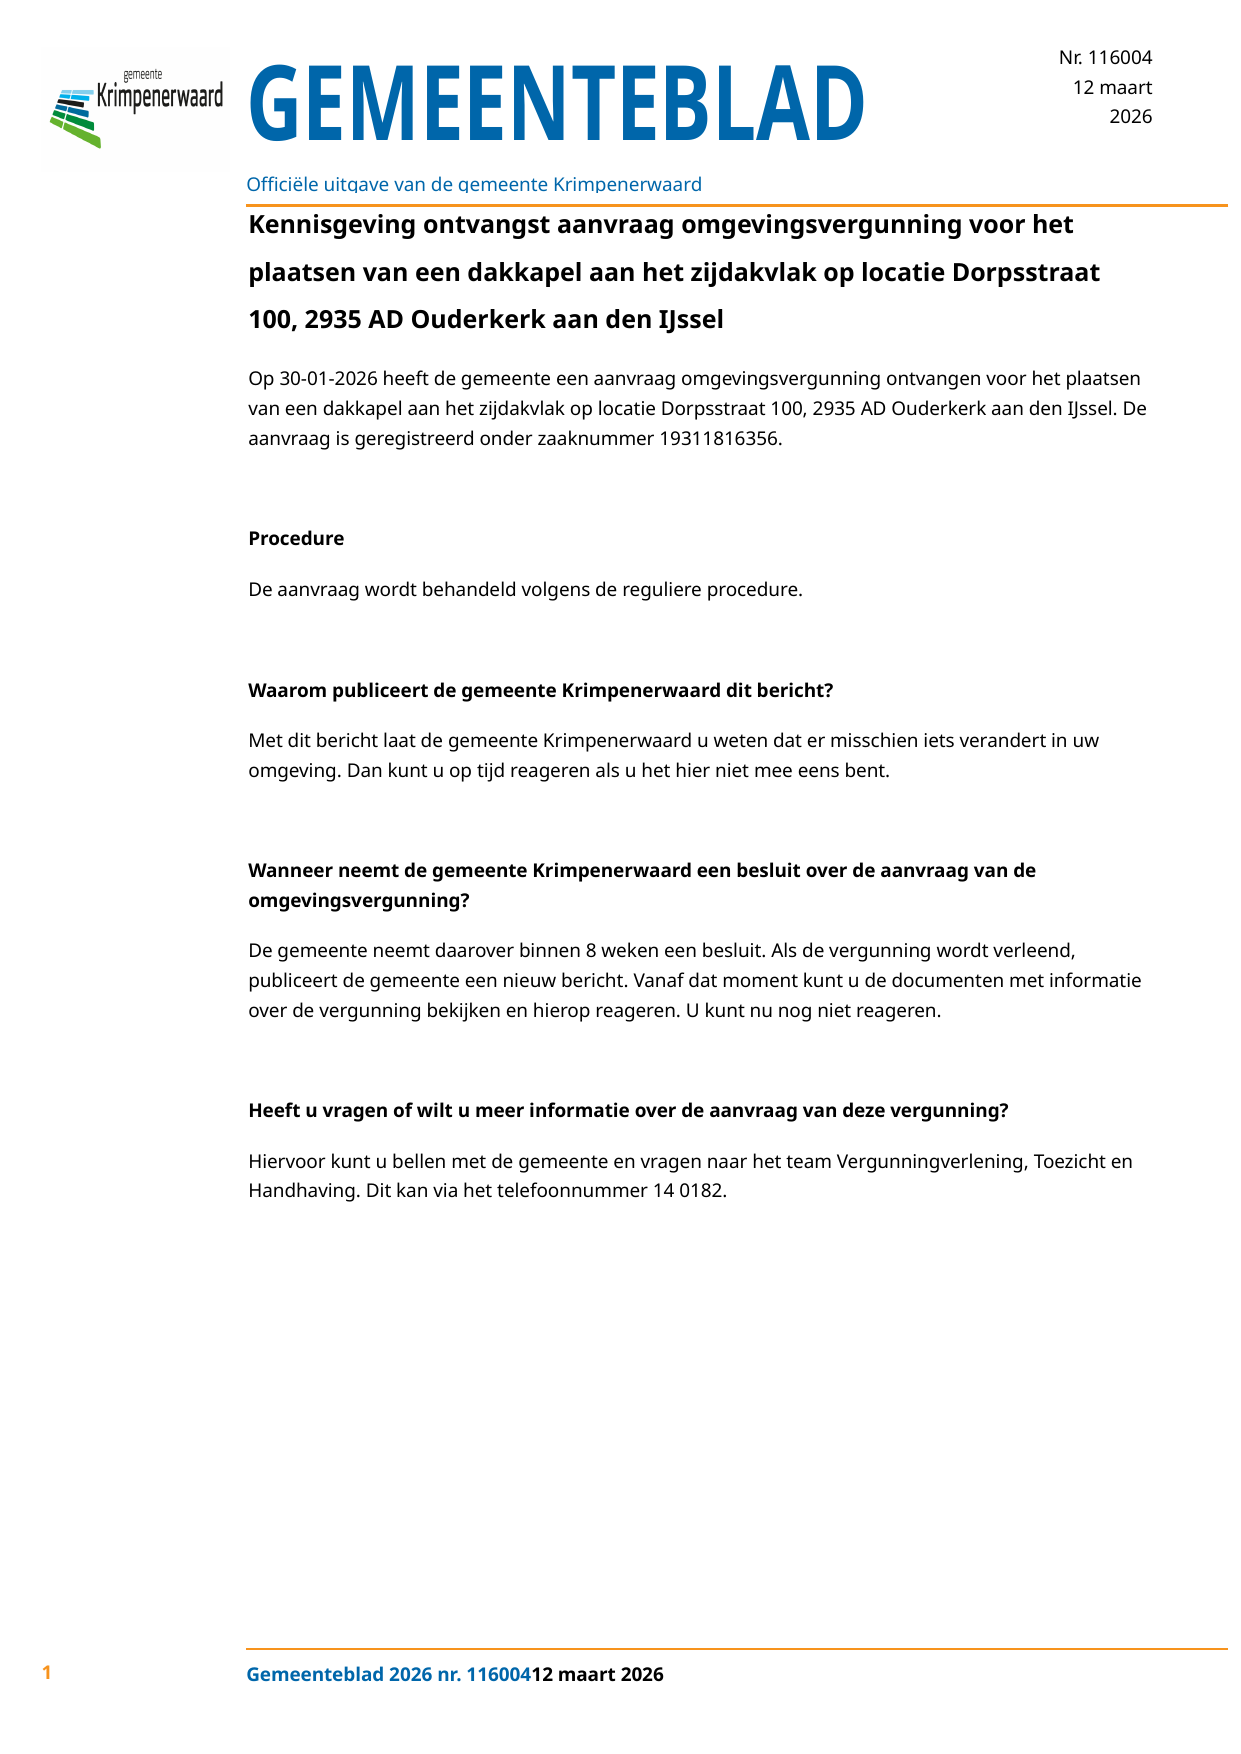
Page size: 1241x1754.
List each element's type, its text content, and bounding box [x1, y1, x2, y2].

text Hiervoor kunt u bellen met de gemeente en vragen naar het team Vergunningverlening, Toezicht en Handhaving. Dit kan via het telefoonnummer 14 0182. [248, 1148, 1152, 1203]
picture [41, 47, 231, 172]
text De aanvraag wordt behandeld volgens de reguliere procedure. [248, 576, 1152, 602]
text Met dit bericht laat de gemeente Krimpenerwaard u weten dat er misschien iets verandert in uw omgeving. Dan kunt u op tijd reageren als u het hier niet mee eens bent. [248, 727, 1152, 782]
text Waarom publiceert de gemeente Krimpenerwaard dit bericht? [248, 677, 1152, 702]
text Wanneer neemt de gemeente Krimpenerwaard een besluit over de aanvraag van de omgevingsvergunning? [248, 858, 1152, 913]
text Procedure [248, 526, 1152, 551]
text Kennisgeving ontvangst aanvraag omgevingsvergunning voor het plaatsen van een dakkapel aan het zijdakvlak op locatie Dorpsstraat 100, 2935 AD Ouderkerk aan den IJssel [248, 207, 1152, 336]
text De gemeente neemt daarover binnen 8 weken een besluit. Als de vergunning wordt verleend, publiceert de gemeente een nieuw bericht. Vanaf dat moment kunt u de documenten met informatie over de vergunning bekijken en hierop reageren. U kunt nu nog niet reageren. [248, 938, 1152, 1022]
text Op 30-01-2026 heeft de gemeente een aanvraag omgevingsvergunning ontvangen voor het plaatsen van een dakkapel aan het zijdakvlak op locatie Dorpsstraat 100, 2935 AD Ouderkerk aan den IJssel. De aanvraag is geregistreerd onder zaaknummer 19311816356. [248, 366, 1152, 450]
text Heeft u vragen of wilt u meer informatie over de aanvraag van deze vergunning? [248, 1098, 1152, 1123]
